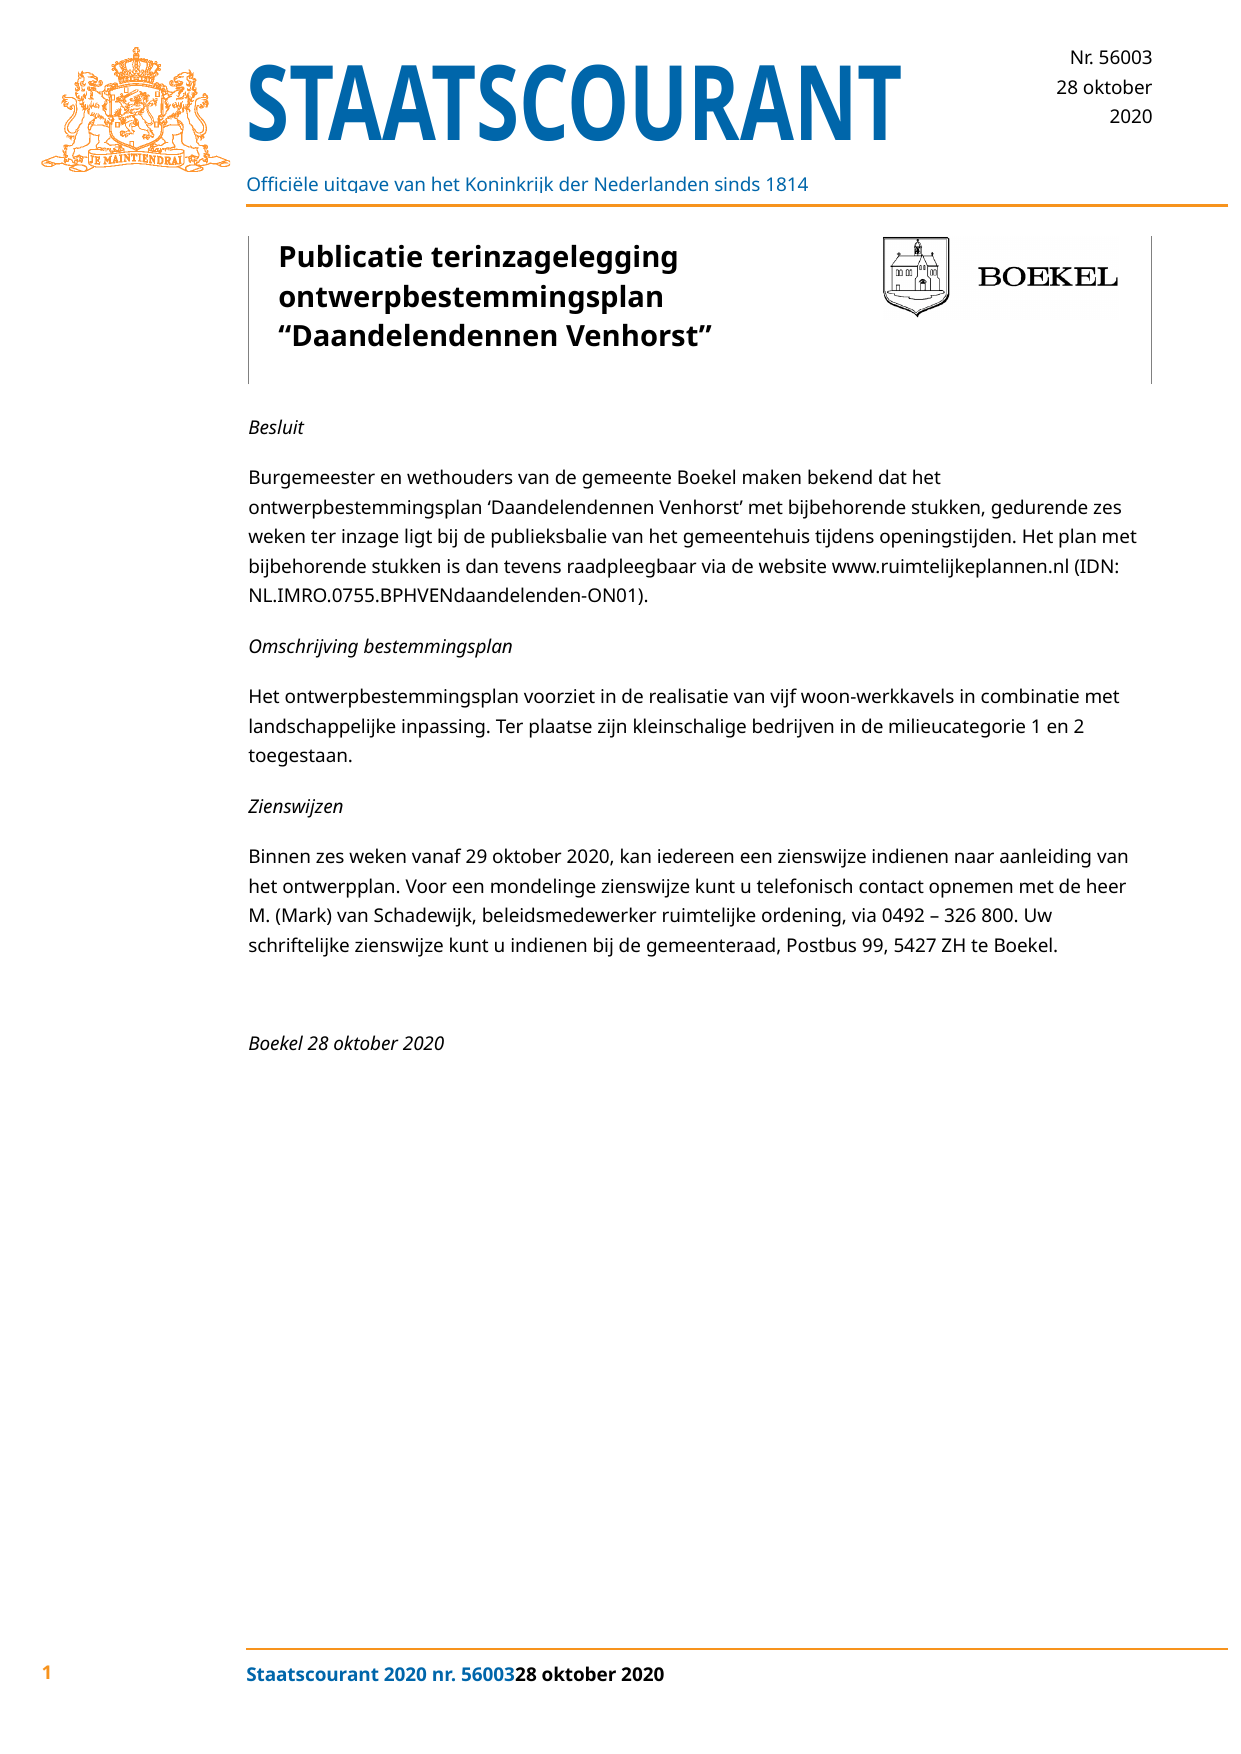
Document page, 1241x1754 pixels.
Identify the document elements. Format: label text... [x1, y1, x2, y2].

text Burgemeester en wethouders van de gemeente Boekel maken bekend dat het ontwerpbestemmingsplan ‘Daandelendennen Venhorst’ met bijbehorende stukken, gedurende zes weken ter inzage ligt bij de publieksbalie van het gemeentehuis tijdens openingstijden. Het plan met bijbehorende stukken is dan tevens raadpleegbaar via de website www.ruimtelijkeplannen.nl (IDN: NL.IMRO.0755.BPHVENdaandelenden-ON01). [248, 464, 1152, 608]
table_header [850, 236, 882, 319]
table_header Publicatie terinzagelegging ontwerpbestemmingsplan “Daandelendennen Venhorst” [249, 236, 850, 384]
text Binnen zes weken vanaf 29 oktober 2020, kan iedereen een zienswijze indienen naar aanleiding van het ontwerpplan. Voor een mondelinge zienswijze kunt u telefonisch contact opnemen met de heer M. (Mark) van Schadewijk, beleidsmedewerker ruimtelijke ordening, via 0492 – 326 800. Uw schriftelijke zienswijze kunt u indienen bij de gemeenteraad, Postbus 99, 5427 ZH te Boekel. [248, 843, 1152, 958]
table_header [1119, 236, 1151, 319]
text Zienswijzen [248, 793, 1152, 819]
text Besluit [248, 414, 1152, 440]
text Omschrijving bestemmingsplan [248, 633, 1152, 659]
picture [882, 236, 1119, 320]
table_header [850, 320, 1151, 384]
picture [41, 47, 231, 172]
text Het ontwerpbestemmingsplan voorziet in de realisatie van vijf woon-werkkavels in combinatie met landschappelijke inpassing. Ter plaatse zijn kleinschalige bedrijven in de milieucategorie 1 en 2 toegestaan. [248, 683, 1152, 768]
text Boekel 28 oktober 2020 [248, 1031, 1152, 1056]
